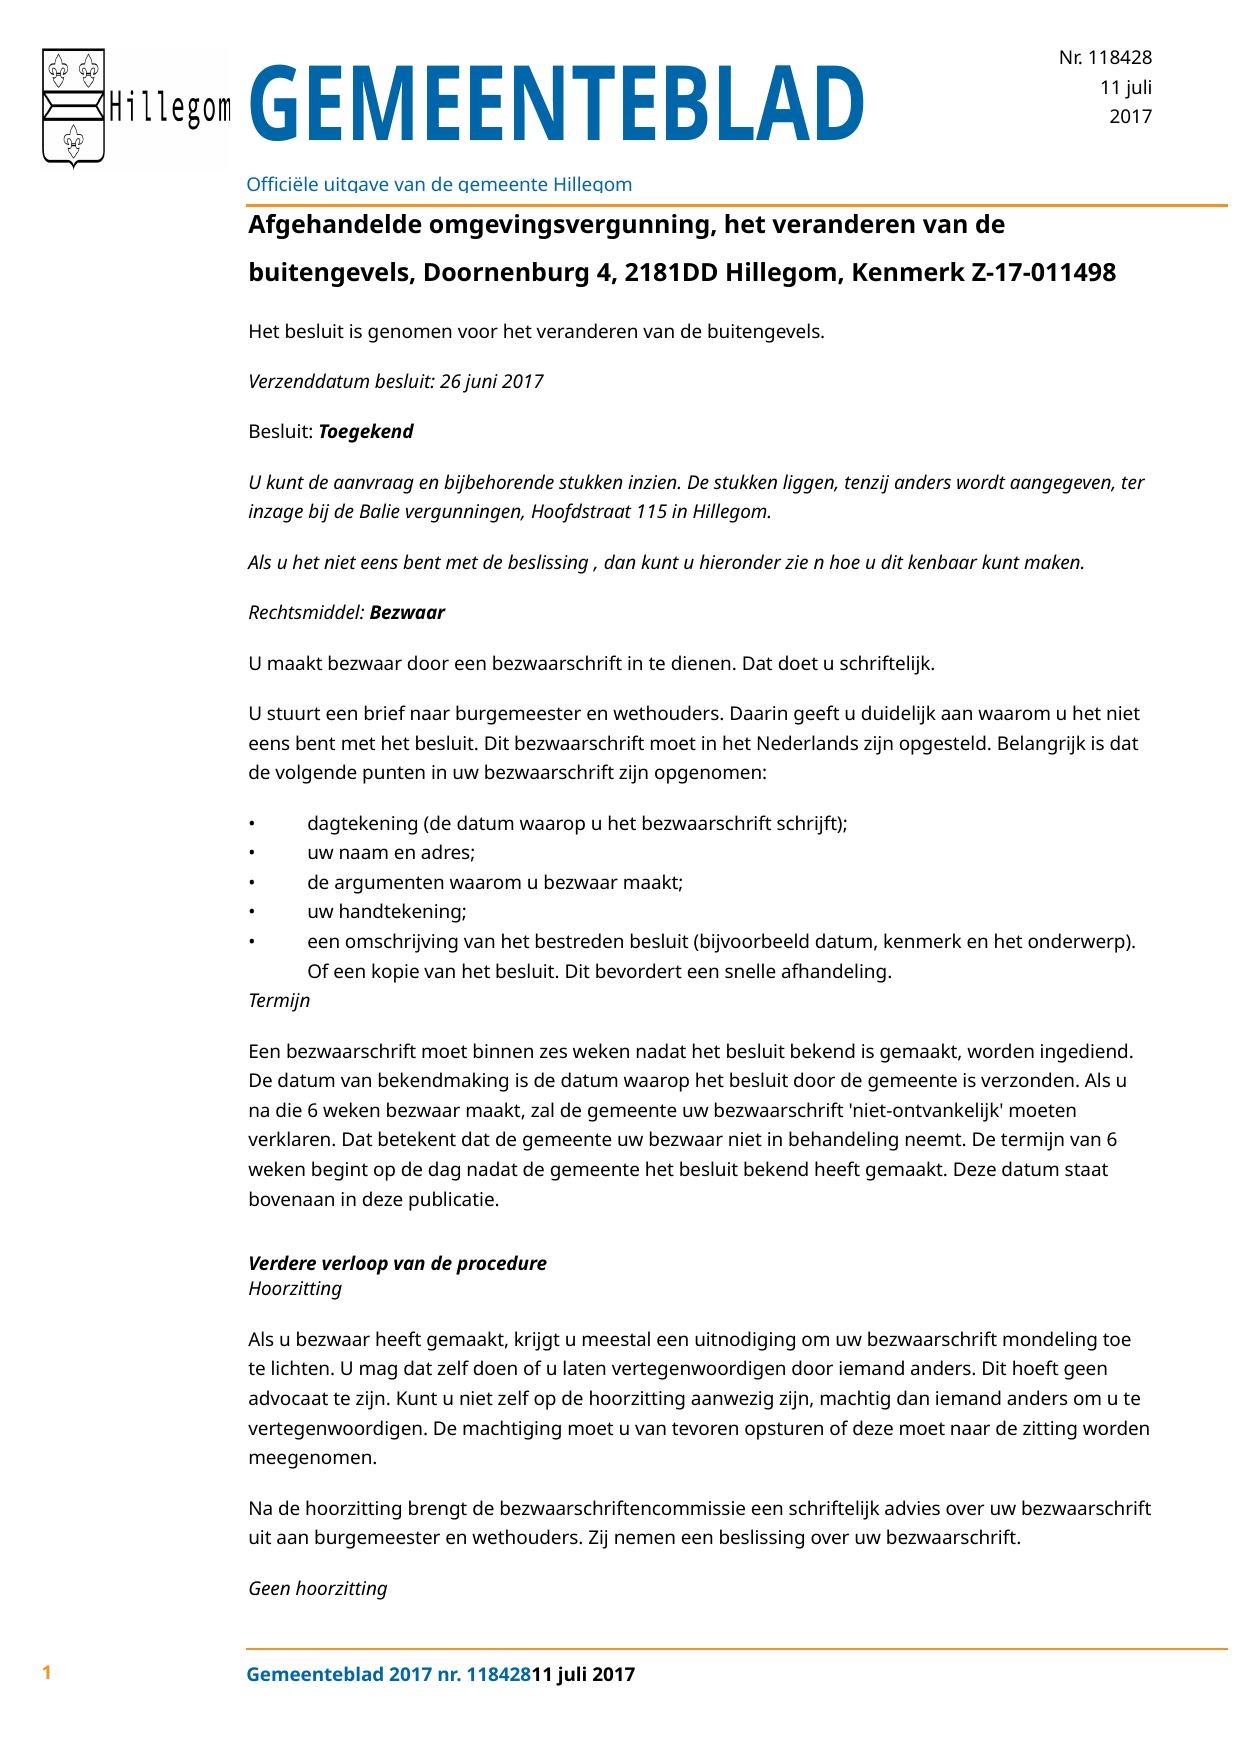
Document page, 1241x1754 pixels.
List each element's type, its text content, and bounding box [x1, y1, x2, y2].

text Besluit: Toegekend [248, 419, 1152, 444]
text Verzenddatum besluit: 26 juni 2017 [248, 368, 1152, 394]
picture [41, 47, 231, 172]
text Geen hoorzitting [248, 1575, 1152, 1600]
text Hoorzitting [248, 1276, 1152, 1301]
text Termijn [248, 987, 1152, 1013]
list een omschrijving van het bestreden besluit (bijvoorbeeld datum, kenmerk en het onderwerp). Of een kopie van het besluit. Dit bevordert een snelle afhandeling. [248, 928, 1152, 984]
list uw naam en adres; [248, 839, 1152, 865]
text U kunt de aanvraag en bijbehorende stukken inzien. De stukken liggen, tenzij anders wordt aangegeven, ter inzage bij de Balie vergunningen, Hoofdstraat 115 in Hillegom. [248, 469, 1152, 524]
text Een bezwaarschrift moet binnen zes weken nadat het besluit bekend is gemaakt, worden ingediend. De datum van bekendmaking is de datum waarop het besluit door de gemeente is verzonden. Als u na die 6 weken bezwaar maakt, zal de gemeente uw bezwaarschrift 'niet-ontvankelijk' moeten verklaren. Dat betekent dat de gemeente uw bezwaar niet in behandeling neemt. De termijn van 6 weken begint op de dag nadat de gemeente het besluit bekend heeft gemaakt. Deze datum staat bovenaan in deze publicatie. [248, 1038, 1152, 1212]
text U maakt bezwaar door een bezwaarschrift in te dienen. Dat doet u schriftelijk. [248, 650, 1152, 676]
list dagtekening (de datum waarop u het bezwaarschrift schrijft); [248, 810, 1152, 836]
text U stuurt een brief naar burgemeester en wethouders. Daarin geeft u duidelijk aan waarom u het niet eens bent met het besluit. Dit bezwaarschrift moet in het Nederlands zijn opgesteld. Belangrijk is dat de volgende punten in uw bezwaarschrift zijn opgenomen: [248, 700, 1152, 785]
text Na de hoorzitting brengt de bezwaarschriftencommissie een schriftelijk advies over uw bezwaarschrift uit aan burgemeester en wethouders. Zij nemen een beslissing over uw bezwaarschrift. [248, 1495, 1152, 1550]
text Als u bezwaar heeft gemaakt, krijgt u meestal een uitnodiging om uw bezwaarschrift mondeling toe te lichten. U mag dat zelf doen of u laten vertegenwoordigen door iemand anders. Dit hoeft geen advocaat te zijn. Kunt u niet zelf op de hoorzitting aanwezig zijn, machtig dan iemand anders om u te vertegenwoordigen. De machtiging moet u van tevoren opsturen of deze moet naar de zitting worden meegenomen. [248, 1326, 1152, 1470]
text Verdere verloop van de procedure [248, 1250, 1152, 1276]
text Rechtsmiddel: Bezwaar [248, 599, 1152, 625]
text Als u het niet eens bent met de beslissing , dan kunt u hieronder zie n hoe u dit kenbaar kunt maken. [248, 549, 1152, 575]
list de argumenten waarom u bezwaar maakt; [248, 869, 1152, 895]
list uw handtekening; [248, 899, 1152, 924]
text Afgehandelde omgevingsvergunning, het veranderen van de buitengevels, Doornenburg 4, 2181DD Hillegom, Kenmerk Z-17-011498 [248, 207, 1152, 288]
text Het besluit is genomen voor het veranderen van de buitengevels. [248, 318, 1152, 344]
